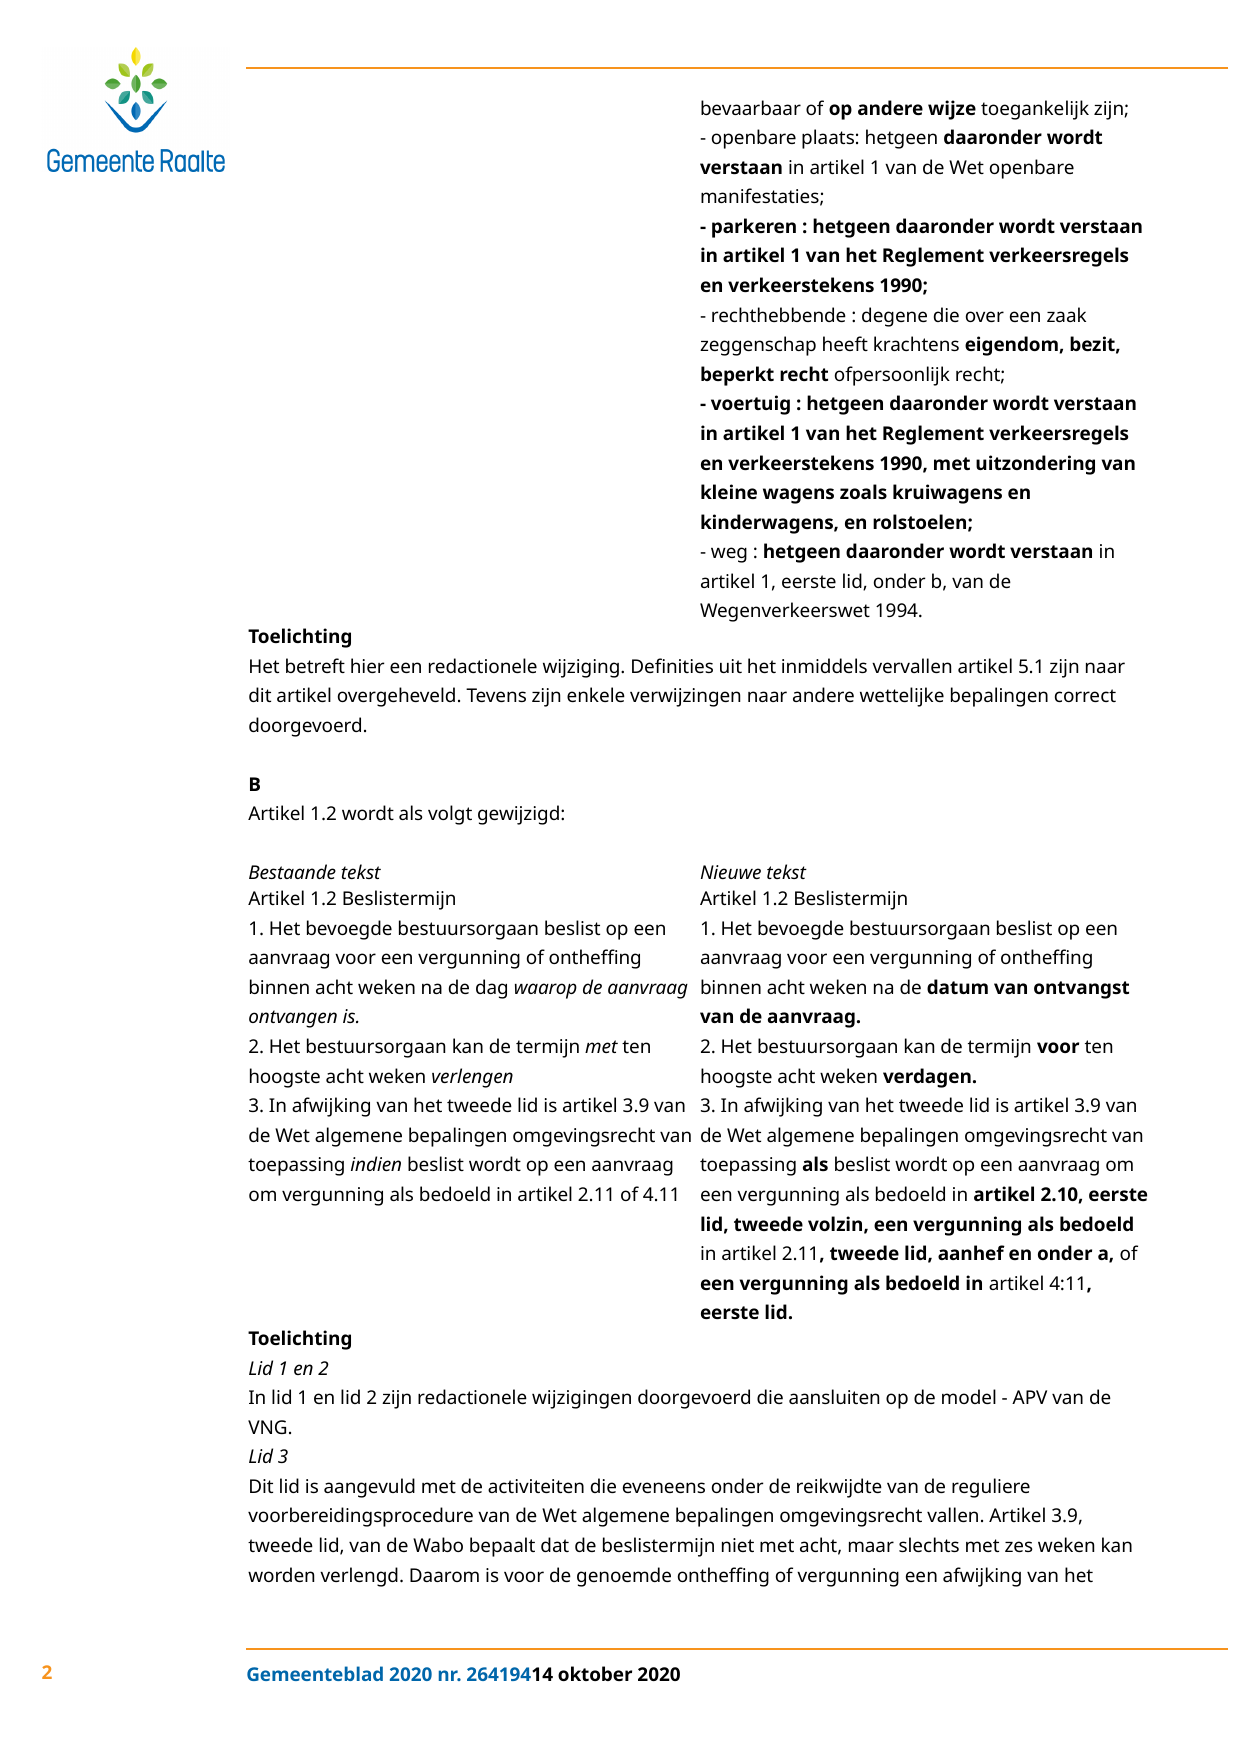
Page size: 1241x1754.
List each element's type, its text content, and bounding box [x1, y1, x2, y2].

table_cell Toelichting Lid 1 en 2 In lid 1 en lid 2 zijn redactionele wijzigingen doorgevoerd die aansluiten op de model - APV van de VNG. Lid 3 Dit lid is aangevuld met de activiteiten die eveneens onder de reikwijdte van de reguliere voorbereidingsprocedure van de Wet algemene bepalingen omgevingsrecht vallen. Artikel 3.9, tweede lid, van de Wabo bepaalt dat de beslistermijn niet met acht, maar slechts met zes weken kan worden verlengd. Daarom is voor de genoemde ontheffing of vergunning een afwijking van het [248, 1325, 1152, 1588]
text B [248, 771, 1152, 796]
table_cell bevaarbaar of op andere wijze toegankelijk zijn; - openbare plaats: hetgeen daaronder wordt verstaan in artikel 1 van de Wet openbare manifestaties; - parkeren : hetgeen daaronder wordt verstaan in artikel 1 van het Reglement verkeersregels en verkeerstekens 1990; - rechthebbende : degene die over een zaak zeggenschap heeft krachtens eigendom, bezit, beperkt recht ofpersoonlijk recht; - voertuig : hetgeen daaronder wordt verstaan in artikel 1 van het Reglement verkeersregels en verkeerstekens 1990, met uitzondering van kleine wagens zoals kruiwagens en kinderwagens, en rolstoelen; - weg : hetgeen daaronder wordt verstaan in artikel 1, eerste lid, onder b, van de Wegenverkeerswet 1994. [700, 95, 1152, 623]
table_header Nieuwe tekst [700, 860, 1152, 885]
table_cell [248, 95, 700, 623]
table_header Bestaande tekst [248, 860, 700, 885]
table_cell Toelichting Het betreft hier een redactionele wijziging. Definities uit het inmiddels vervallen artikel 5.1 zijn naar dit artikel overgeheveld. Tevens zijn enkele verwijzingen naar andere wettelijke bepalingen correct doorgevoerd. [248, 624, 1152, 738]
text Artikel 1.2 wordt als volgt gewijzigd: [248, 800, 1152, 826]
picture [41, 47, 231, 172]
table_cell Artikel 1.2 Beslistermijn 1. Het bevoegde bestuursorgaan beslist op een aanvraag voor een vergunning of ontheffing binnen acht weken na de dag waarop de aanvraag ontvangen is. 2. Het bestuursorgaan kan de termijn met ten hoogste acht weken verlengen 3. In afwijking van het tweede lid is artikel 3.9 van de Wet algemene bepalingen omgevingsrecht van toepassing indien beslist wordt op een aanvraag om vergunning als bedoeld in artikel 2.11 of 4.11 [248, 885, 700, 1325]
table_cell Artikel 1.2 Beslistermijn 1. Het bevoegde bestuursorgaan beslist op een aanvraag voor een vergunning of ontheffing binnen acht weken na de datum van ontvangst van de aanvraag. 2. Het bestuursorgaan kan de termijn voor ten hoogste acht weken verdagen. 3. In afwijking van het tweede lid is artikel 3.9 van de Wet algemene bepalingen omgevingsrecht van toepassing als beslist wordt op een aanvraag om een vergunning als bedoeld in artikel 2.10, eerste lid, tweede volzin, een vergunning als bedoeld in artikel 2.11, tweede lid, aanhef en onder a, of een vergunning als bedoeld in artikel 4:11, eerste lid. [700, 885, 1152, 1325]
